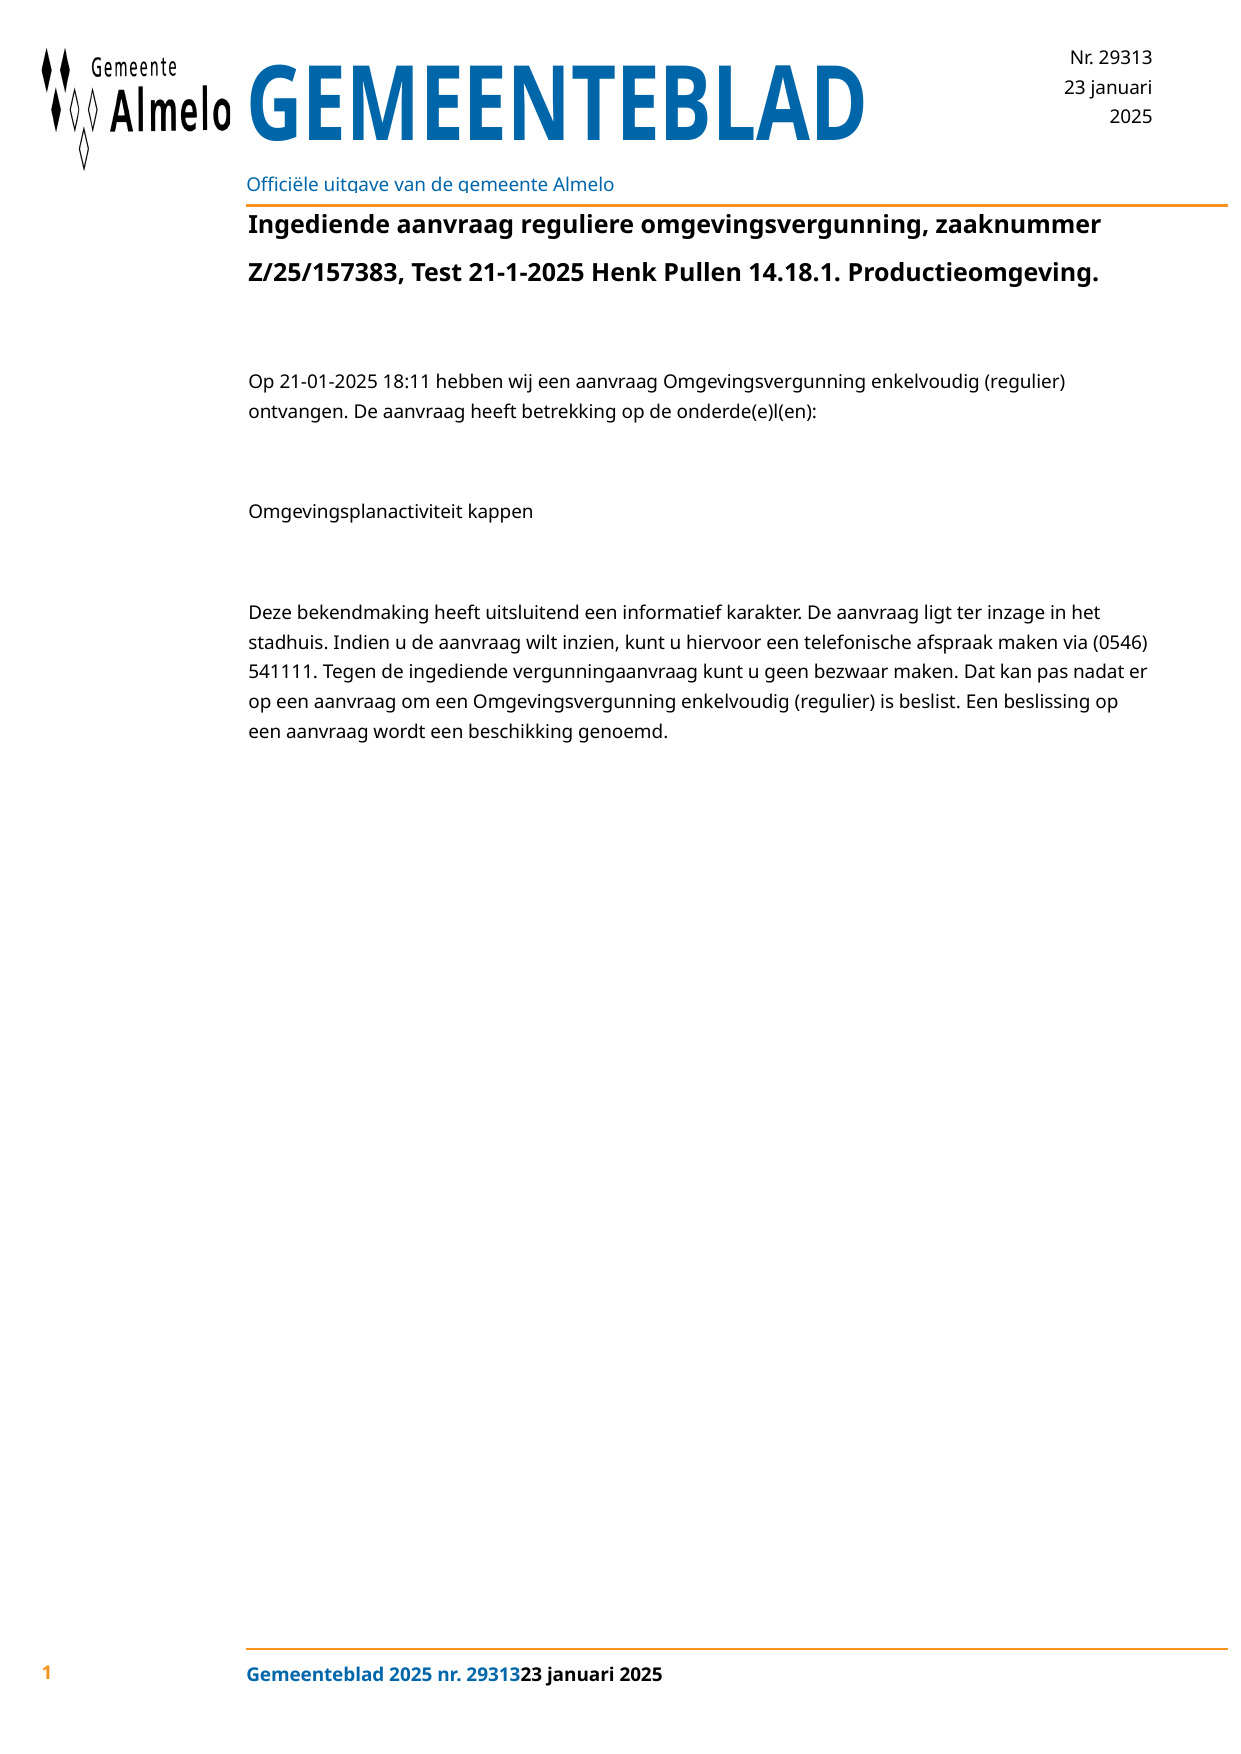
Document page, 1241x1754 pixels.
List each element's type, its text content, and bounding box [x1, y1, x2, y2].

text Deze bekendmaking heeft uitsluitend een informatief karakter. De aanvraag ligt ter inzage in het stadhuis. Indien u de aanvraag wilt inzien, kunt u hiervoor een telefonische afspraak maken via (0546) 541111. Tegen de ingediende vergunningaanvraag kunt u geen bezwaar maken. Dat kan pas nadat er op een aanvraag om een Omgevingsvergunning enkelvoudig (regulier) is beslist. Een beslissing op een aanvraag wordt een beschikking genoemd. [248, 599, 1152, 744]
text Op 21-01-2025 18:11 hebben wij een aanvraag Omgevingsvergunning enkelvoudig (regulier) ontvangen. De aanvraag heeft betrekking op de onderde(e)l(en): [248, 368, 1152, 424]
picture [41, 47, 231, 172]
text Omgevingsplanactiviteit kappen [248, 499, 1152, 524]
text Ingediende aanvraag reguliere omgevingsvergunning, zaaknummer Z/25/157383, Test 21-1-2025 Henk Pullen 14.18.1. Productieomgeving. [248, 207, 1152, 288]
